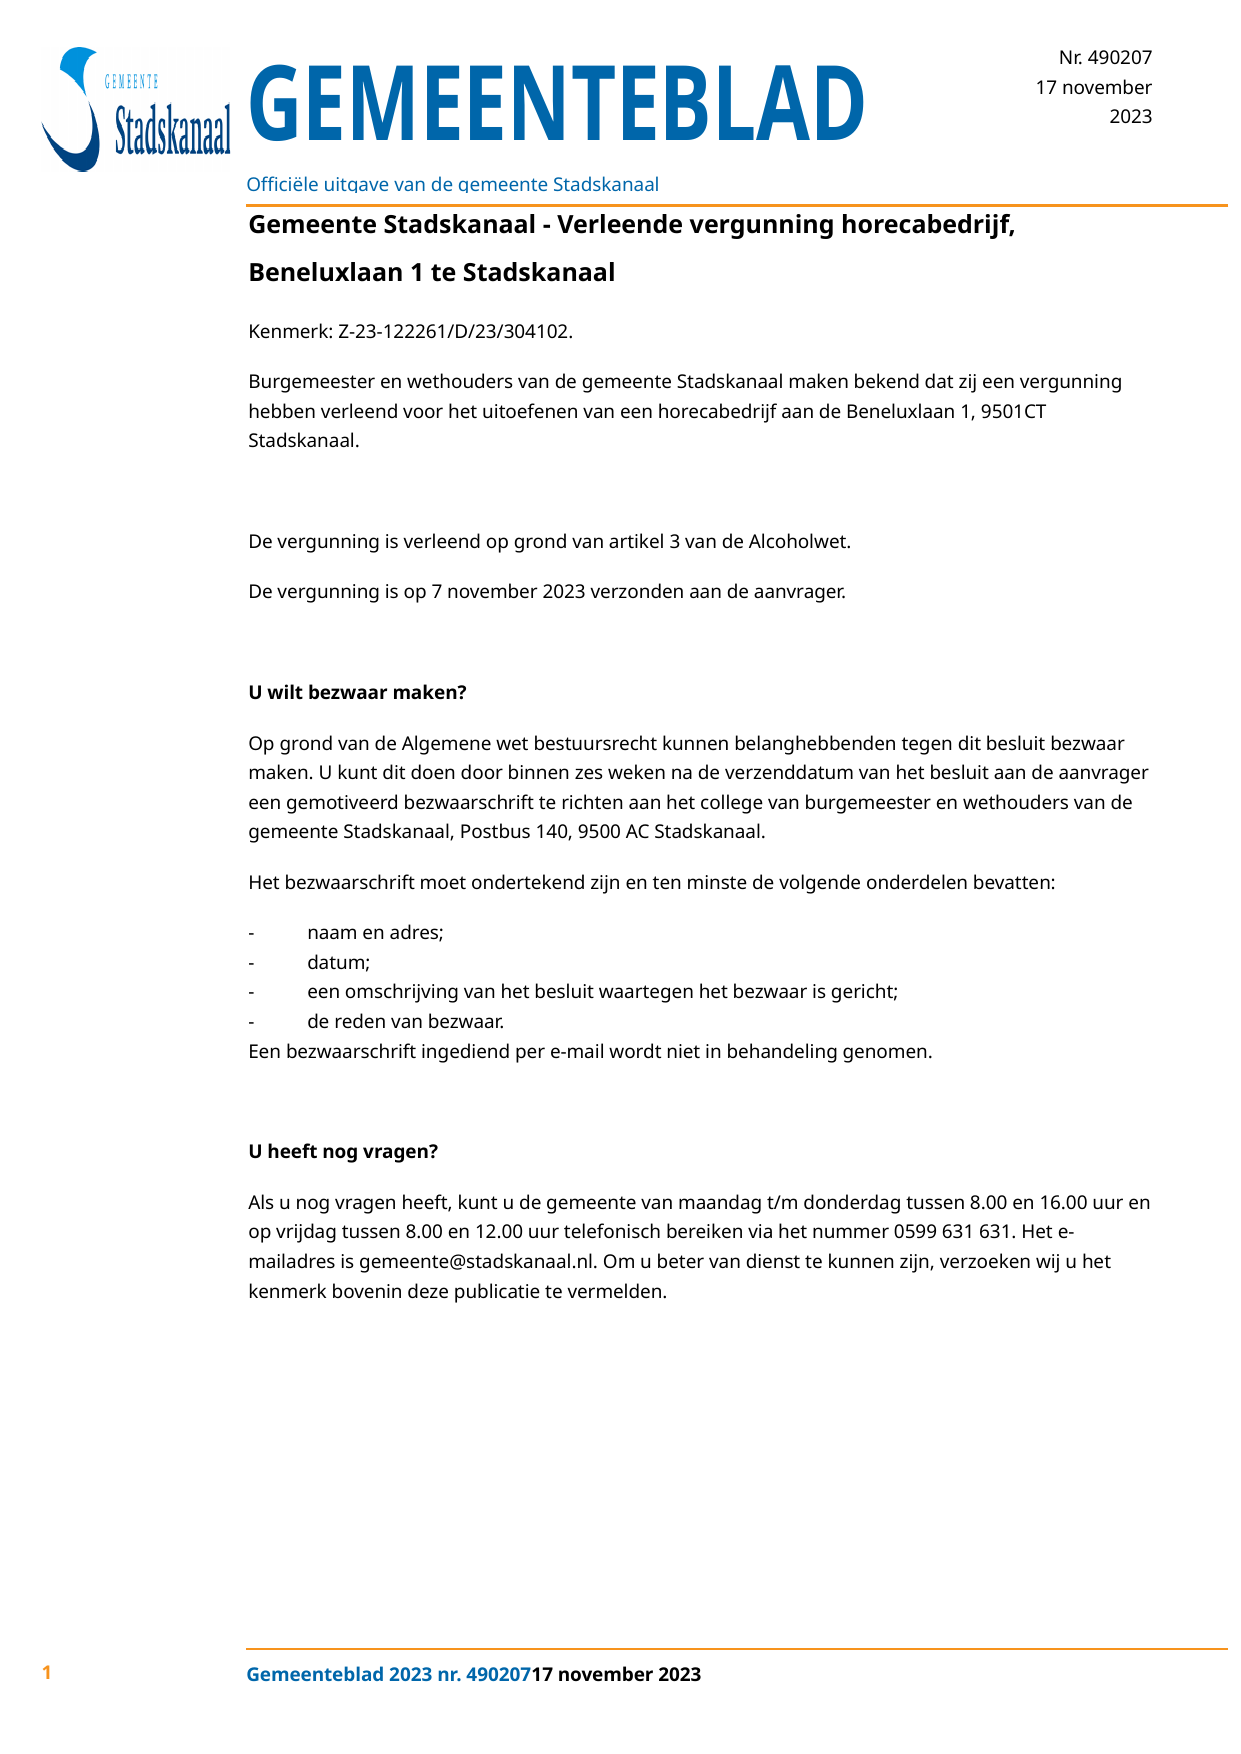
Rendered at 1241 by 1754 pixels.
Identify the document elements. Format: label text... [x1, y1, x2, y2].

list een omschrijving van het besluit waartegen het bezwaar is gericht; [248, 979, 1152, 1004]
text De vergunning is op 7 november 2023 verzonden aan de aanvrager. [248, 579, 1152, 604]
text Als u nog vragen heeft, kunt u de gemeente van maandag t/m donderdag tussen 8.00 en 16.00 uur en op vrijdag tussen 8.00 en 12.00 uur telefonisch bereiken via het nummer 0599 631 631. Het e-mailadres is gemeente@stadskanaal.nl. Om u beter van dienst te kunnen zijn, verzoeken wij u het kenmerk bovenin deze publicatie te vermelden. [248, 1189, 1152, 1304]
list naam en adres; [248, 919, 1152, 945]
text U heeft nog vragen? [248, 1139, 1152, 1164]
text Gemeente Stadskanaal - Verleende vergunning horecabedrijf, Beneluxlaan 1 te Stadskanaal [248, 207, 1152, 288]
list de reden van bezwaar. [248, 1008, 1152, 1034]
text Een bezwaarschrift ingediend per e-mail wordt niet in behandeling genomen. [248, 1038, 1152, 1064]
text De vergunning is verleend op grond van artikel 3 van de Alcoholwet. [248, 528, 1152, 554]
text Kenmerk: Z-23-122261/D/23/304102. [248, 318, 1152, 344]
picture [41, 47, 231, 172]
text Het bezwaarschrift moet ondertekend zijn en ten minste de volgende onderdelen bevatten: [248, 869, 1152, 895]
text Op grond van de Algemene wet bestuursrecht kunnen belanghebbenden tegen dit besluit bezwaar maken. U kunt dit doen door binnen zes weken na de verzenddatum van het besluit aan de aanvrager een gemotiveerd bezwaarschrift te richten aan het college van burgemeester en wethouders van de gemeente Stadskanaal, Postbus 140, 9500 AC Stadskanaal. [248, 730, 1152, 844]
text Burgemeester en wethouders van de gemeente Stadskanaal maken bekend dat zij een vergunning hebben verleend voor het uitoefenen van een horecabedrijf aan de Beneluxlaan 1, 9501CT Stadskanaal. [248, 368, 1152, 453]
list datum; [248, 949, 1152, 975]
text U wilt bezwaar maken? [248, 679, 1152, 705]
